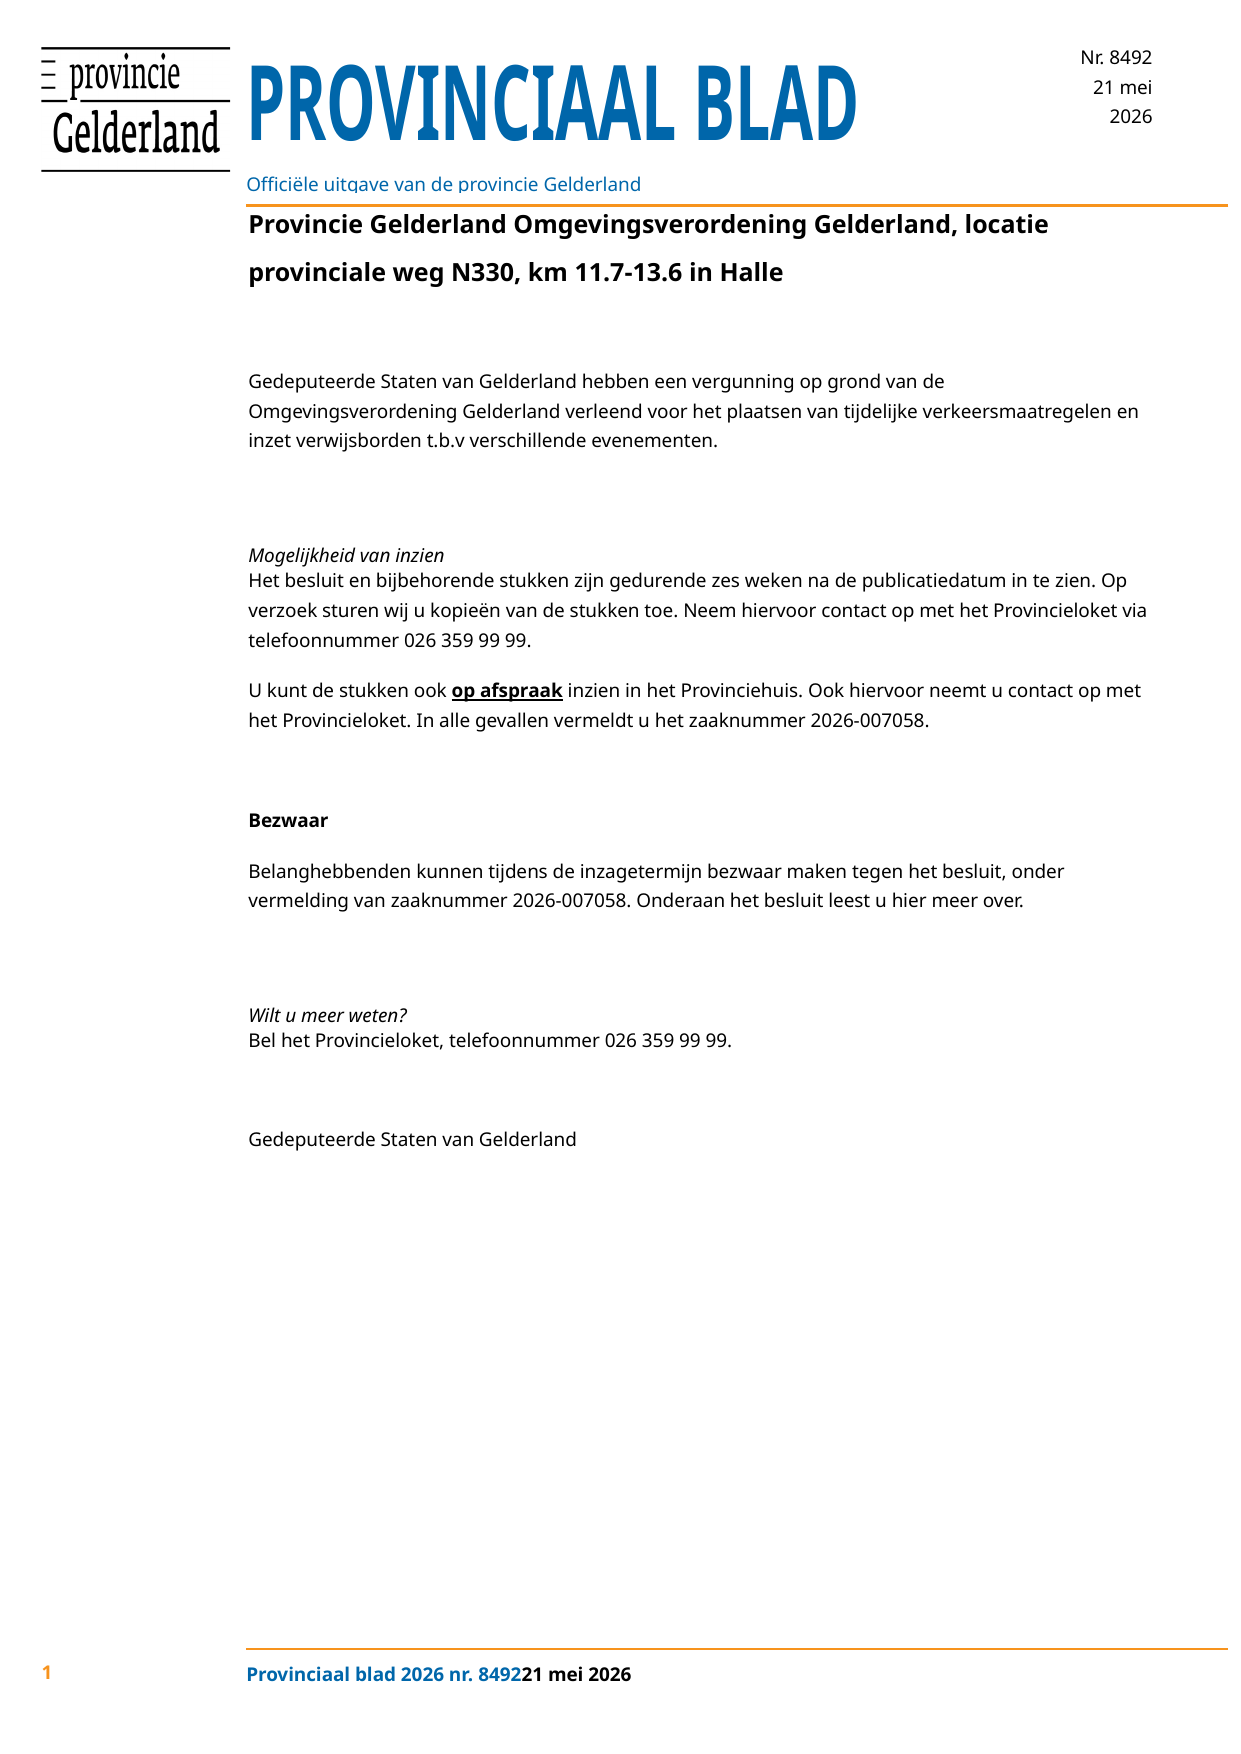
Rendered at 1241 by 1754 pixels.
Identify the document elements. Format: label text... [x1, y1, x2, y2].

text Wilt u meer weten? [248, 1002, 1152, 1028]
text Het besluit en bijbehorende stukken zijn gedurende zes weken na de publicatiedatum in te zien. Op verzoek sturen wij u kopieën van de stukken toe. Neem hiervoor contact op met het Provincieloket via telefoonnummer 026 359 99 99. [248, 568, 1152, 652]
picture [41, 47, 231, 172]
text Bezwaar [248, 808, 1152, 833]
text Gedeputeerde Staten van Gelderland hebben een vergunning op grond van de Omgevingsverordening Gelderland verleend voor het plaatsen van tijdelijke verkeersmaatregelen en inzet verwijsborden t.b.v verschillende evenementen. [248, 368, 1152, 453]
text Bel het Provincieloket, telefoonnummer 026 359 99 99. [248, 1028, 1152, 1053]
text U kunt de stukken ook op afspraak inzien in het Provinciehuis. Ook hiervoor neemt u contact op met het Provincieloket. In alle gevallen vermeldt u het zaaknummer 2026-007058. [248, 677, 1152, 732]
text Gedeputeerde Staten van Gelderland [248, 1126, 1152, 1152]
text Belanghebbenden kunnen tijdens de inzagetermijn bezwaar maken tegen het besluit, onder vermelding van zaaknummer 2026-007058. Onderaan het besluit leest u hier meer over. [248, 858, 1152, 913]
text Mogelijkheid van inzien [248, 542, 1152, 568]
text Provincie Gelderland Omgevingsverordening Gelderland, locatie provinciale weg N330, km 11.7-13.6 in Halle [248, 207, 1152, 288]
